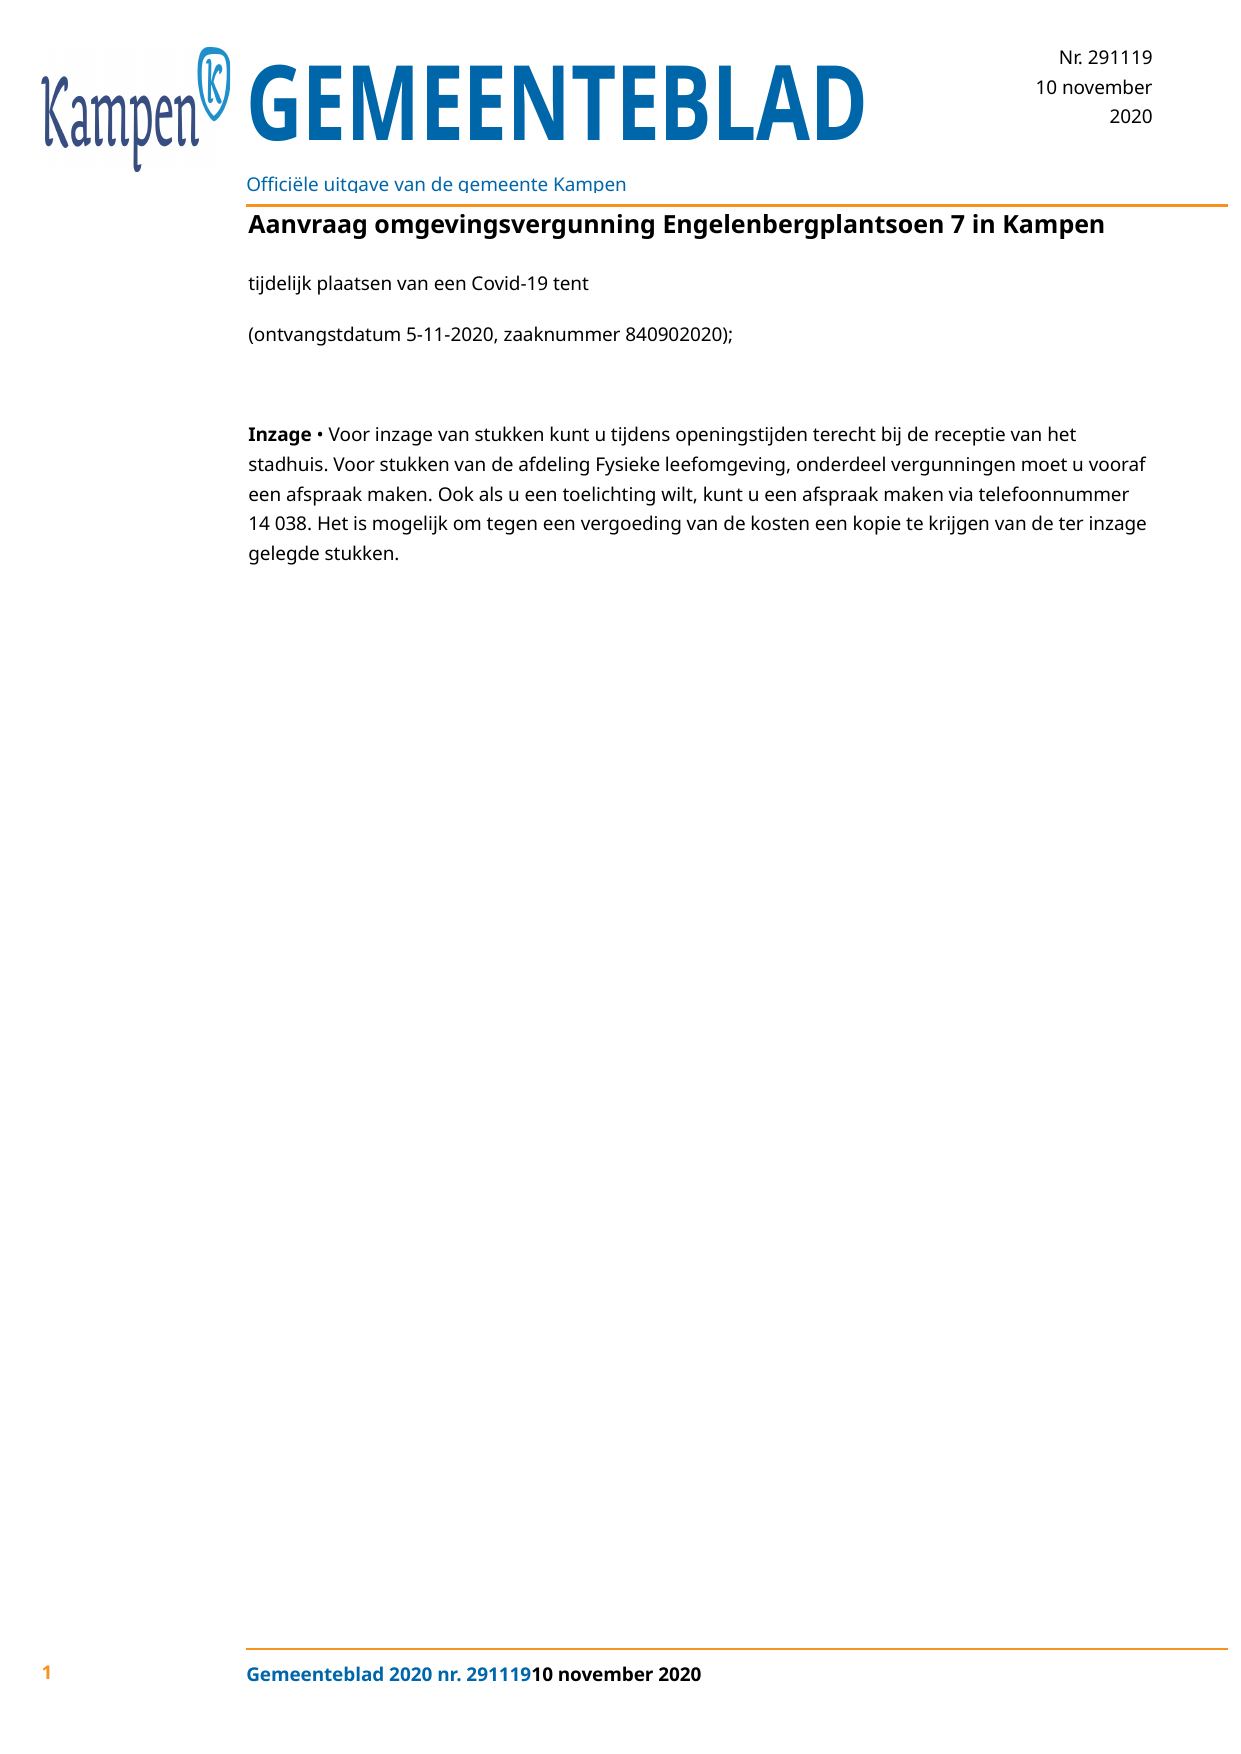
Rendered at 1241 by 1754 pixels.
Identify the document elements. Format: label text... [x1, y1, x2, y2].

text Aanvraag omgevingsvergunning Engelenbergplantsoen 7 in Kampen [248, 207, 1152, 241]
picture [41, 47, 231, 172]
text tijdelijk plaatsen van een Covid-19 tent [248, 270, 1152, 296]
text Inzage • Voor inzage van stukken kunt u tijdens openingstijden terecht bij de receptie van het stadhuis. Voor stukken van de afdeling Fysieke leefomgeving, onderdeel vergunningen moet u vooraf een afspraak maken. Ook als u een toelichting wilt, kunt u een afspraak maken via telefoonnummer 14 038. Het is mogelijk om tegen een vergoeding van de kosten een kopie te krijgen van de ter inzage gelegde stukken. [248, 422, 1152, 566]
text (ontvangstdatum 5-11-2020, zaaknummer 840902020); [248, 321, 1152, 346]
